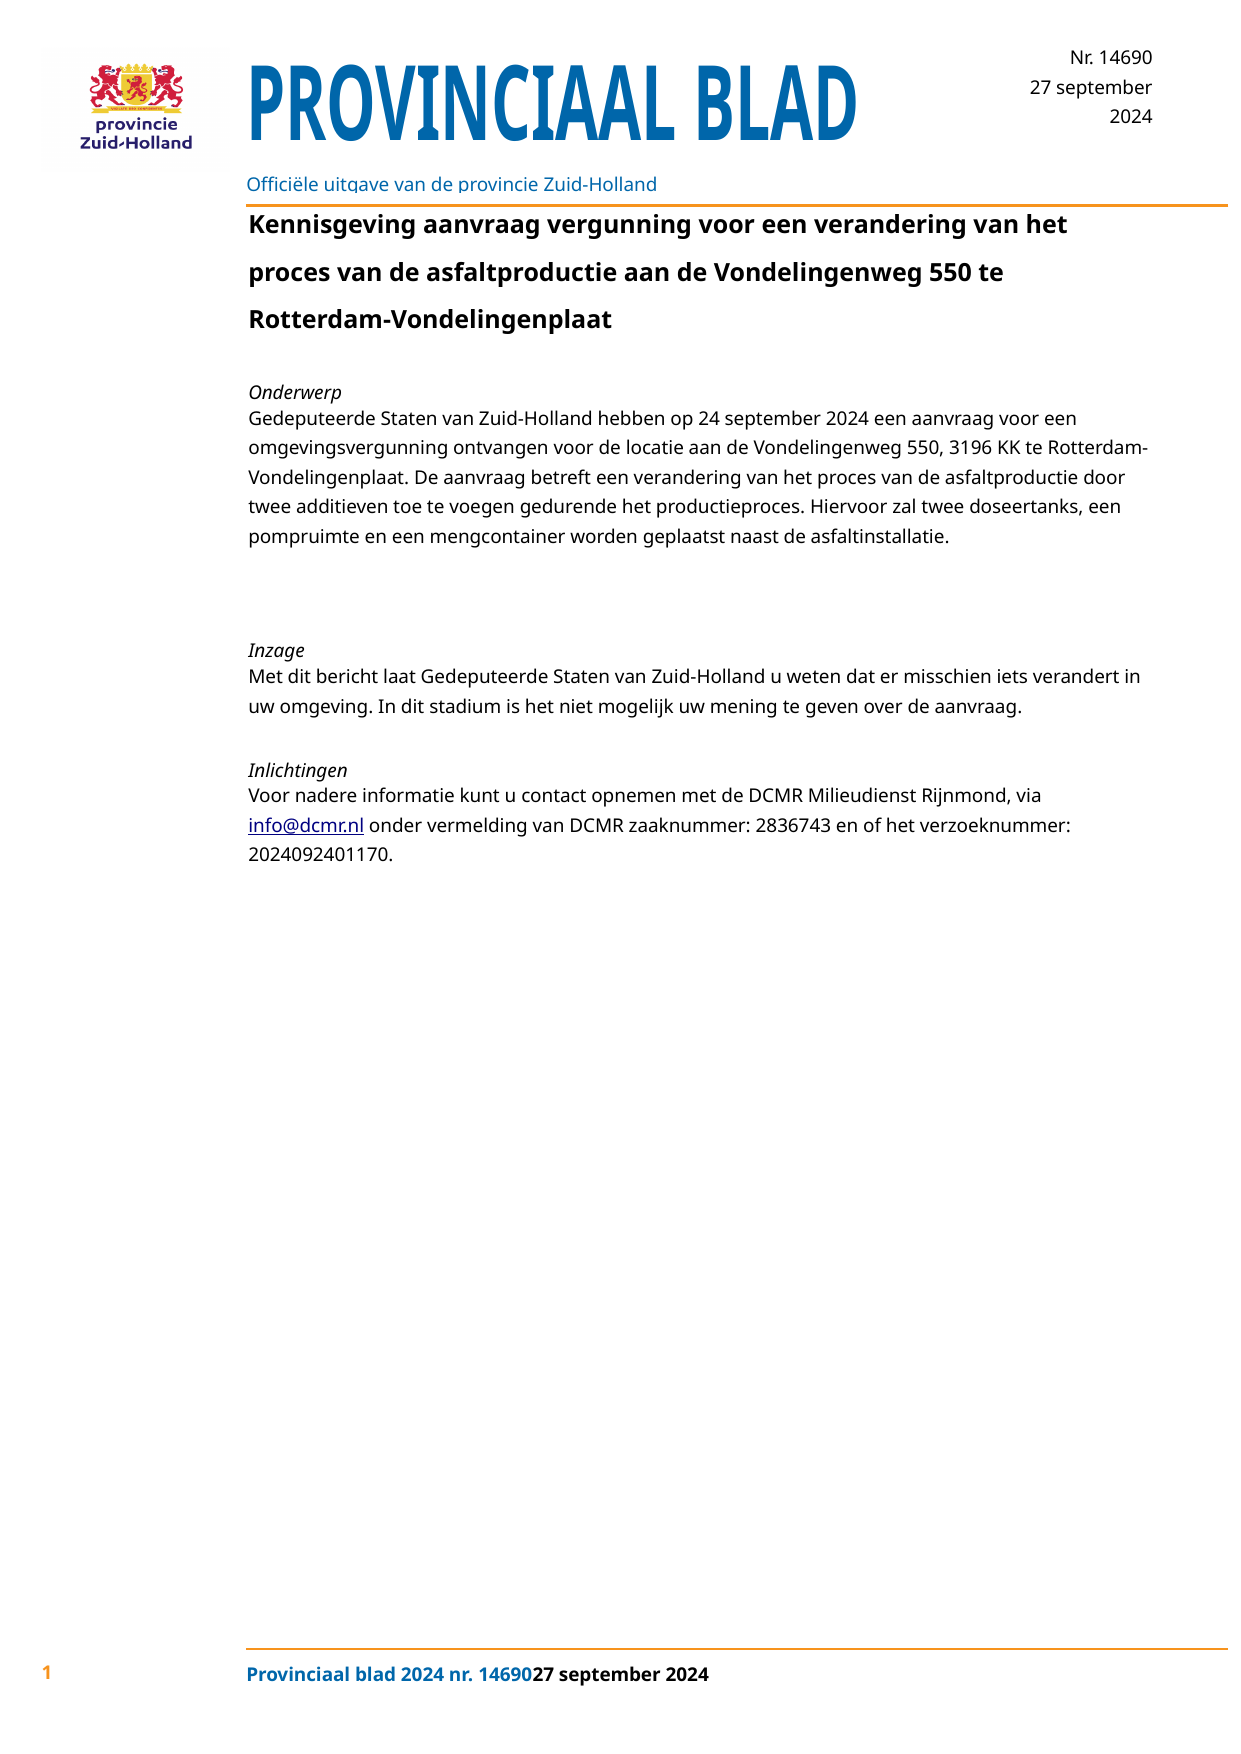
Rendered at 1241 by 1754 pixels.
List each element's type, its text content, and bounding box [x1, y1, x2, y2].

text Gedeputeerde Staten van Zuid-Holland hebben op 24 september 2024 een aanvraag voor een omgevingsvergunning ontvangen voor de locatie aan de Vondelingenweg 550, 3196 KK te Rotterdam-Vondelingenplaat. De aanvraag betreft een verandering van het proces van de asfaltproductie door twee additieven toe te voegen gedurende het productieproces. Hiervoor zal twee doseertanks, een pompruimte en een mengcontainer worden geplaatst naast de asfaltinstallatie. [248, 405, 1152, 549]
text Voor nadere informatie kunt u contact opnemen met de DCMR Milieudienst Rijnmond, via info@dcmr.nl onder vermelding van DCMR zaaknummer: 2836743 en of het verzoeknummer: 2024092401170. [248, 782, 1152, 867]
picture [41, 47, 231, 172]
text Inzage [248, 637, 1152, 663]
text Kennisgeving aanvraag vergunning voor een verandering van het proces van de asfaltproductie aan de Vondelingenweg 550 te Rotterdam-Vondelingenplaat [248, 207, 1152, 336]
text Inlichtingen [248, 757, 1152, 782]
text Onderwerp [248, 379, 1152, 405]
text Met dit bericht laat Gedeputeerde Staten van Zuid-Holland u weten dat er misschien iets verandert in uw omgeving. In dit stadium is het niet mogelijk uw mening te geven over de aanvraag. [248, 663, 1152, 718]
